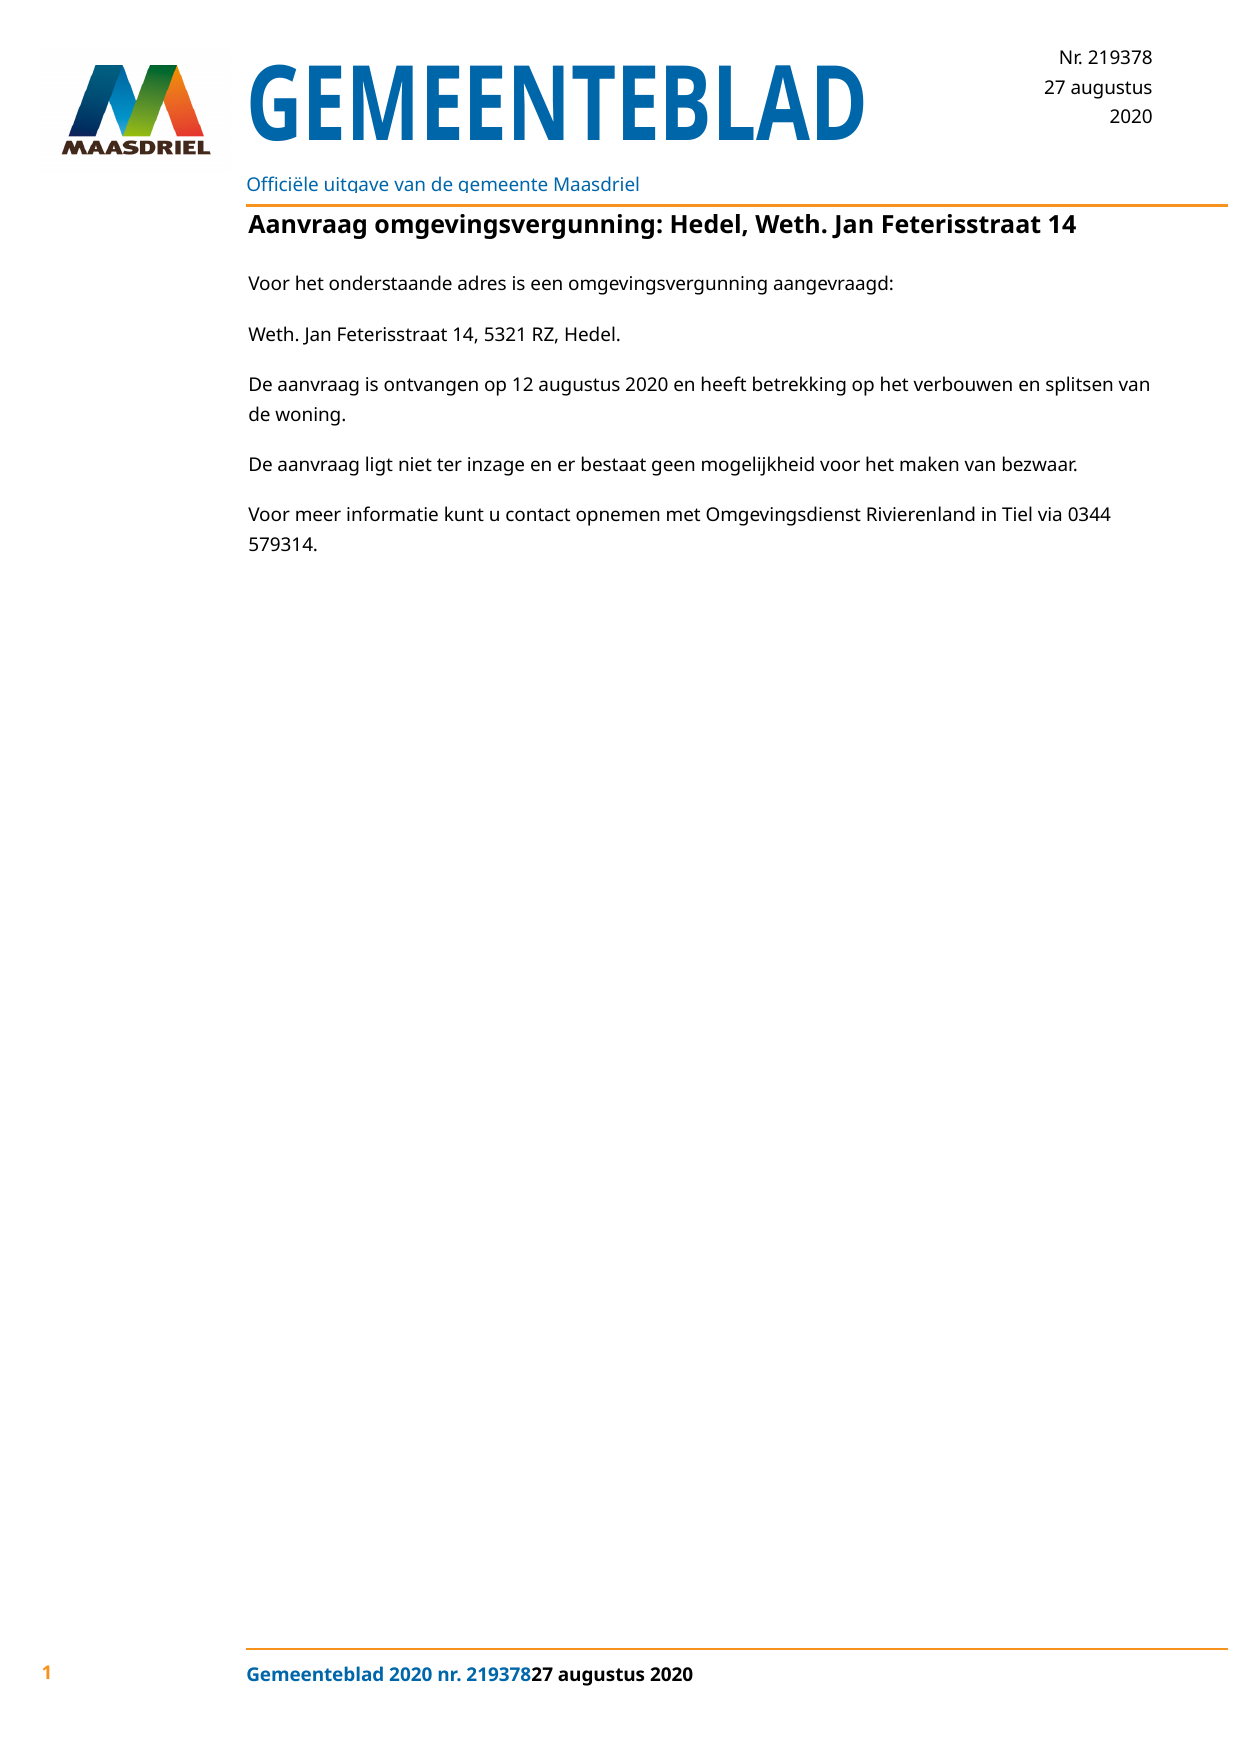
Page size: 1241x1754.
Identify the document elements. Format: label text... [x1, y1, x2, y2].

text Aanvraag omgevingsvergunning: Hedel, Weth. Jan Feterisstraat 14 [248, 207, 1152, 241]
text Weth. Jan Feterisstraat 14, 5321 RZ, Hedel. [248, 321, 1152, 346]
text De aanvraag is ontvangen op 12 augustus 2020 en heeft betrekking op het verbouwen en splitsen van de woning. [248, 371, 1152, 426]
text De aanvraag ligt niet ter inzage en er bestaat geen mogelijkheid voor het maken van bezwaar. [248, 451, 1152, 477]
text Voor het onderstaande adres is een omgevingsvergunning aangevraagd: [248, 270, 1152, 296]
picture [41, 47, 231, 172]
text Voor meer informatie kunt u contact opnemen met Omgevingsdienst Rivierenland in Tiel via 0344 579314. [248, 502, 1152, 557]
